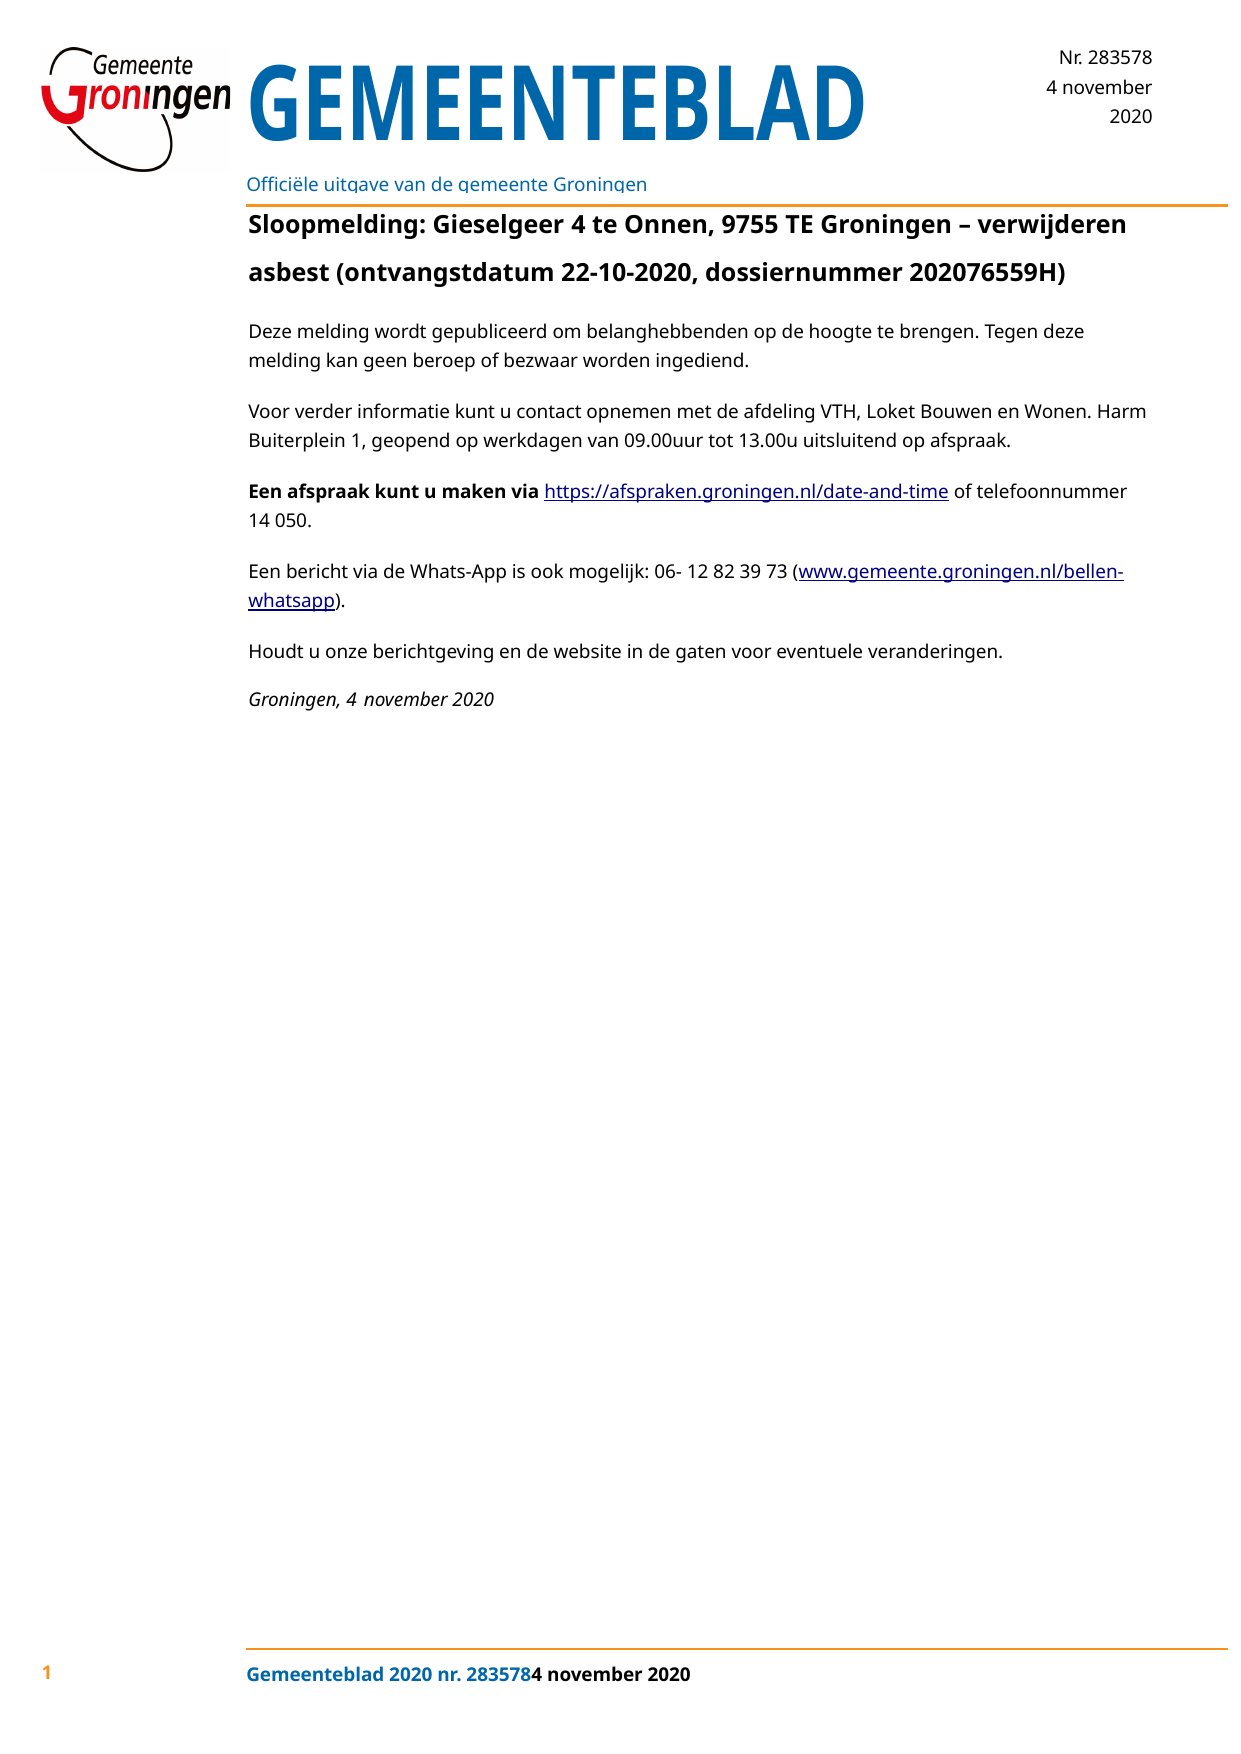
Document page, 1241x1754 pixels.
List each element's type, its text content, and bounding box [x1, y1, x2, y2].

text Groningen, 4 november 2020 [248, 686, 1152, 711]
text Voor verder informatie kunt u contact opnemen met de afdeling VTH, Loket Bouwen en Wonen. Harm Buiterplein 1, geopend op werkdagen van 09.00uur tot 13.00u uitsluitend op afspraak. [248, 398, 1152, 453]
text Een bericht via de Whats-App is ook mogelijk: 06- 12 82 39 73 (www.gemeente.groningen.nl/bellen-whatsapp). [248, 558, 1152, 613]
text Een afspraak kunt u maken via https://afspraken.groningen.nl/date-and-time of telefoonnummer 14 050. [248, 478, 1152, 533]
text Deze melding wordt gepubliceerd om belanghebbenden op de hoogte te brengen. Tegen deze melding kan geen beroep of bezwaar worden ingediend. [248, 318, 1152, 373]
text Sloopmelding: Gieselgeer 4 te Onnen, 9755 TE Groningen – verwijderen asbest (ontvangstdatum 22-10-2020, dossiernummer 202076559H) [248, 207, 1152, 288]
text Houdt u onze berichtgeving en de website in de gaten voor eventuele veranderingen. [248, 638, 1152, 664]
picture [41, 47, 231, 172]
